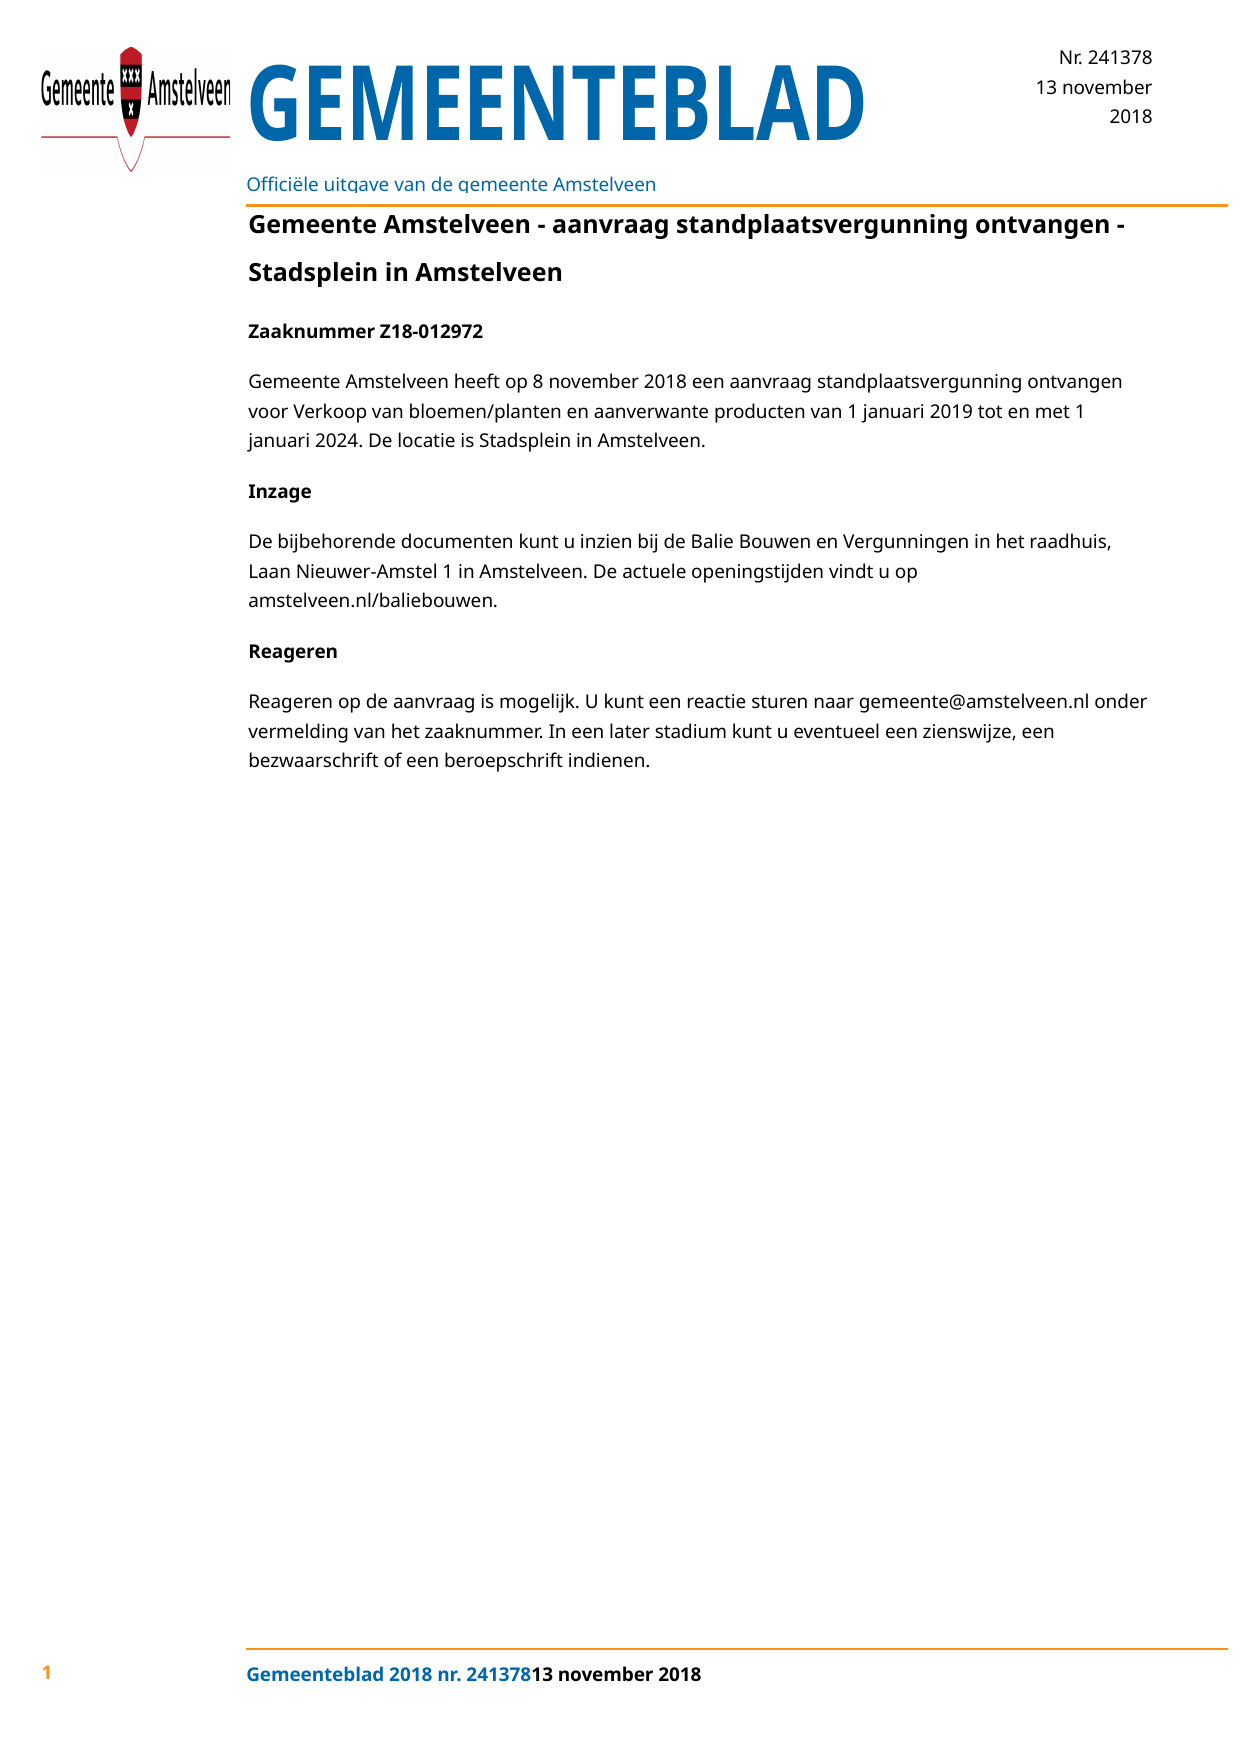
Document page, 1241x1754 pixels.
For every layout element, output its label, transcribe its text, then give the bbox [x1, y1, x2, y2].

text Gemeente Amstelveen - aanvraag standplaatsvergunning ontvangen - Stadsplein in Amstelveen [248, 207, 1152, 288]
text Reageren op de aanvraag is mogelijk. U kunt een reactie sturen naar gemeente@amstelveen.nl onder vermelding van het zaaknummer. In een later stadium kunt u eventueel een zienswijze, een bezwaarschrift of een beroepschrift indienen. [248, 688, 1152, 773]
text De bijbehorende documenten kunt u inzien bij de Balie Bouwen en Vergunningen in het raadhuis, Laan Nieuwer-Amstel 1 in Amstelveen. De actuele openingstijden vindt u op amstelveen.nl/baliebouwen. [248, 528, 1152, 613]
picture [41, 47, 231, 172]
text Reageren [248, 638, 1152, 664]
text Zaaknummer Z18-012972 [248, 318, 1152, 344]
text Inzage [248, 478, 1152, 504]
text Gemeente Amstelveen heeft op 8 november 2018 een aanvraag standplaatsvergunning ontvangen voor Verkoop van bloemen/planten en aanverwante producten van 1 januari 2019 tot en met 1 januari 2024. De locatie is Stadsplein in Amstelveen. [248, 368, 1152, 453]
